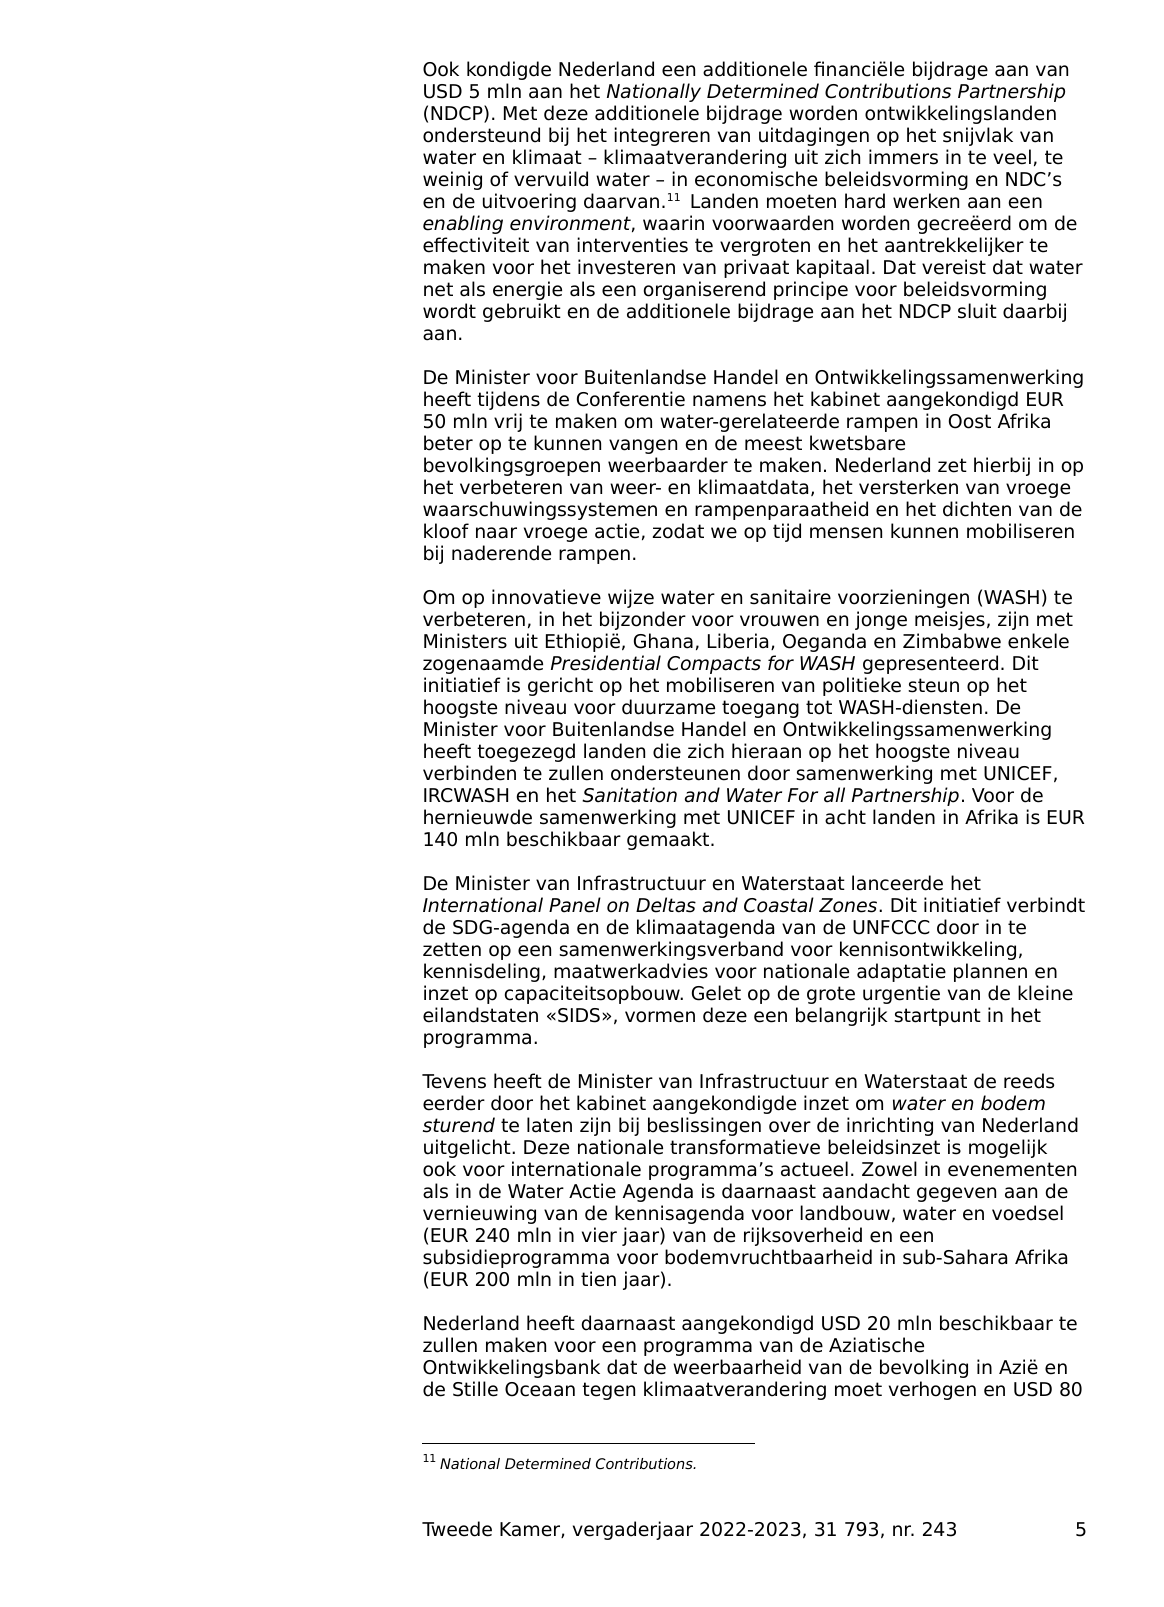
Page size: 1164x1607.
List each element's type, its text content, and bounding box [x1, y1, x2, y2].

text National Determined Contributions. [422, 1452, 1087, 1474]
text De Minister van Infrastructuur en Waterstaat lanceerde het International Panel on Deltas and Coastal Zones. Dit initiatief verbindt de SDG-agenda en de klimaatagenda van de UNFCCC door in te zetten op een samenwerkingsverband voor kennisontwikkeling, kennisdeling, maatwerkadvies voor nationale adaptatie plannen en inzet op capaciteitsopbouw. Gelet op de grote urgentie van de kleine eilandstaten «SIDS», vormen deze een belangrijk startpunt in het programma. [422, 873, 1087, 1049]
text Ook kondigde Nederland een additionele financiële bijdrage aan van USD 5 mln aan het Nationally Determined Contributions Partnership (NDCP). Met deze additionele bijdrage worden ontwikkelingslanden ondersteund bij het integreren van uitdagingen op het snijvlak van water en klimaat – klimaatverandering uit zich immers in te veel, te weinig of vervuild water – in economische beleidsvorming en NDC’s en de uitvoering daarvan. Landen moeten hard werken aan een enabling environment, waarin voorwaarden worden gecreëerd om de effectiviteit van interventies te vergroten en het aantrekkelijker te maken voor het investeren van privaat kapitaal. Dat vereist dat water net als energie als een organiserend principe voor beleidsvorming wordt gebruikt en de additionele bijdrage aan het NDCP sluit daarbij aan. [422, 59, 1087, 345]
text De Minister voor Buitenlandse Handel en Ontwikkelingssamenwerking heeft tijdens de Conferentie namens het kabinet aangekondigd EUR 50 mln vrij te maken om water-gerelateerde rampen in Oost Afrika beter op te kunnen vangen en de meest kwetsbare bevolkingsgroepen weerbaarder te maken. Nederland zet hierbij in op het verbeteren van weer- en klimaatdata, het versterken van vroege waarschuwingssystemen en rampenparaatheid en het dichten van de kloof naar vroege actie, zodat we op tijd mensen kunnen mobiliseren bij naderende rampen. [422, 367, 1087, 565]
text Nederland heeft daarnaast aangekondigd USD 20 mln beschikbaar te zullen maken voor een programma van de Aziatische Ontwikkelingsbank dat de weerbaarheid van de bevolking in Azië en de Stille Oceaan tegen klimaatverandering moet verhogen en USD 80 [422, 1313, 1087, 1401]
text Tevens heeft de Minister van Infrastructuur en Waterstaat de reeds eerder door het kabinet aangekondigde inzet om water en bodem sturend te laten zijn bij beslissingen over de inrichting van Nederland uitgelicht. Deze nationale transformatieve beleidsinzet is mogelijk ook voor internationale programma’s actueel. Zowel in evenementen als in de Water Actie Agenda is daarnaast aandacht gegeven aan de vernieuwing van de kennisagenda voor landbouw, water en voedsel (EUR 240 mln in vier jaar) van de rijksoverheid en een subsidieprogramma voor bodemvruchtbaarheid in sub-Sahara Afrika (EUR 200 mln in tien jaar). [422, 1071, 1087, 1291]
text Om op innovatieve wijze water en sanitaire voorzieningen (WASH) te verbeteren, in het bijzonder voor vrouwen en jonge meisjes, zijn met Ministers uit Ethiopië, Ghana, Liberia, Oeganda en Zimbabwe enkele zogenaamde Presidential Compacts for WASH gepresenteerd. Dit initiatief is gericht op het mobiliseren van politieke steun op het hoogste niveau voor duurzame toegang tot WASH-diensten. De Minister voor Buitenlandse Handel en Ontwikkelingssamenwerking heeft toegezegd landen die zich hieraan op het hoogste niveau verbinden te zullen ondersteunen door samenwerking met UNICEF, IRCWASH en het Sanitation and Water For all Partnership. Voor de hernieuwde samenwerking met UNICEF in acht landen in Afrika is EUR 140 mln beschikbaar gemaakt. [422, 587, 1087, 851]
